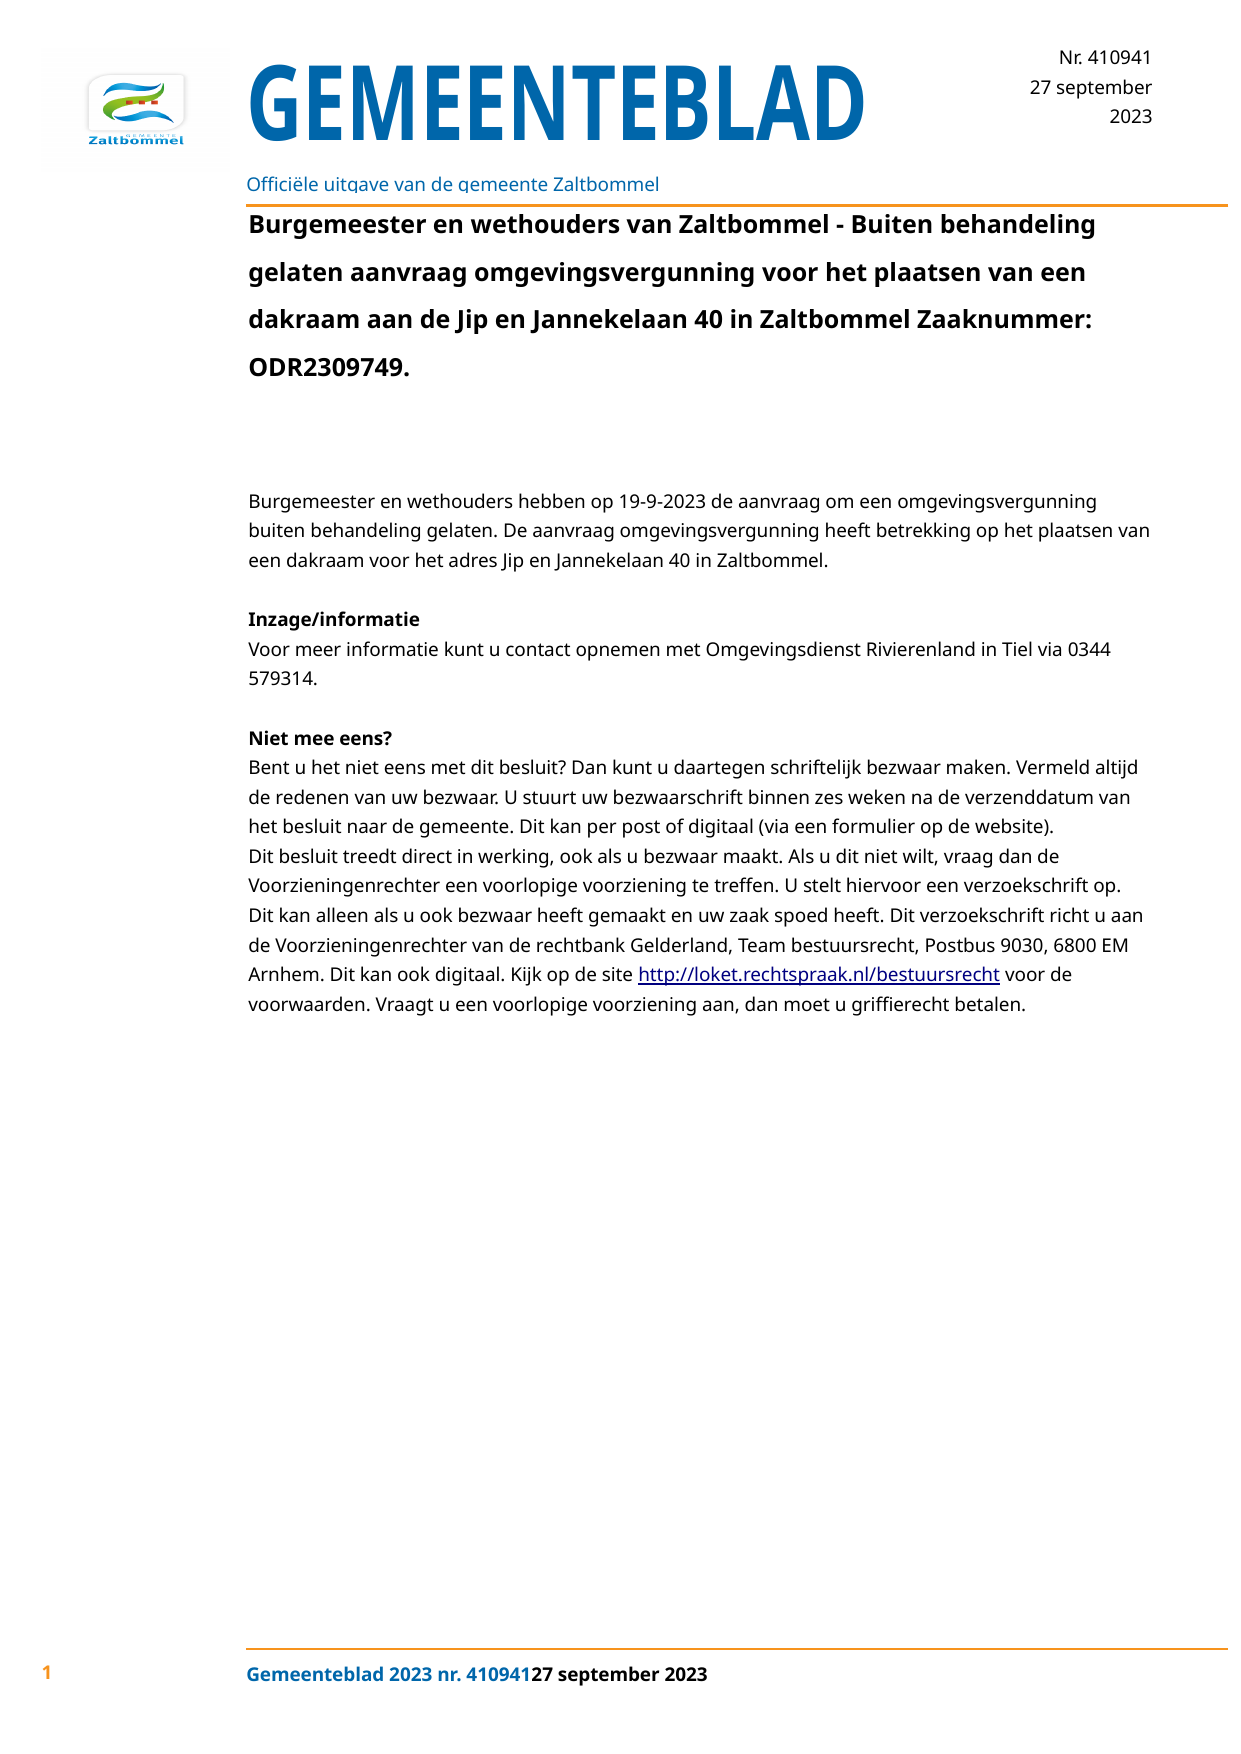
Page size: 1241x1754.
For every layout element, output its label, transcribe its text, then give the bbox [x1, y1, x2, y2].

text Burgemeester en wethouders van Zaltbommel - Buiten behandeling gelaten aanvraag omgevingsvergunning voor het plaatsen van een dakraam aan de Jip en Jannekelaan 40 in Zaltbommel Zaaknummer: ODR2309749. [248, 207, 1152, 384]
text Dit besluit treedt direct in werking, ook als u bezwaar maakt. Als u dit niet wilt, vraag dan de Voorzieningenrechter een voorlopige voorziening te treffen. U stelt hiervoor een verzoekschrift op. Dit kan alleen als u ook bezwaar heeft gemaakt en uw zaak spoed heeft. Dit verzoekschrift richt u aan de Voorzieningenrechter van de rechtbank Gelderland, Team bestuursrecht, Postbus 9030, 6800 EM Arnhem. Dit kan ook digitaal. Kijk op de site http://loket.rechtspraak.nl/bestuursrecht voor de voorwaarden. Vraagt u een voorlopige voorziening aan, dan moet u griffierecht betalen. [248, 843, 1152, 1017]
picture [41, 47, 231, 172]
text Inzage/informatie [248, 606, 1152, 632]
text Niet mee eens? [248, 725, 1152, 751]
text Voor meer informatie kunt u contact opnemen met Omgevingsdienst Rivierenland in Tiel via 0344 579314. [248, 636, 1152, 691]
text Burgemeester en wethouders hebben op 19-9-2023 de aanvraag om een omgevingsvergunning buiten behandeling gelaten. De aanvraag omgevingsvergunning heeft betrekking op het plaatsen van een dakraam voor het adres Jip en Jannekelaan 40 in Zaltbommel. [248, 488, 1152, 573]
text Bent u het niet eens met dit besluit? Dan kunt u daartegen schriftelijk bezwaar maken. Vermeld altijd de redenen van uw bezwaar. U stuurt uw bezwaarschrift binnen zes weken na de verzenddatum van het besluit naar de gemeente. Dit kan per post of digitaal (via een formulier op de website). [248, 754, 1152, 839]
